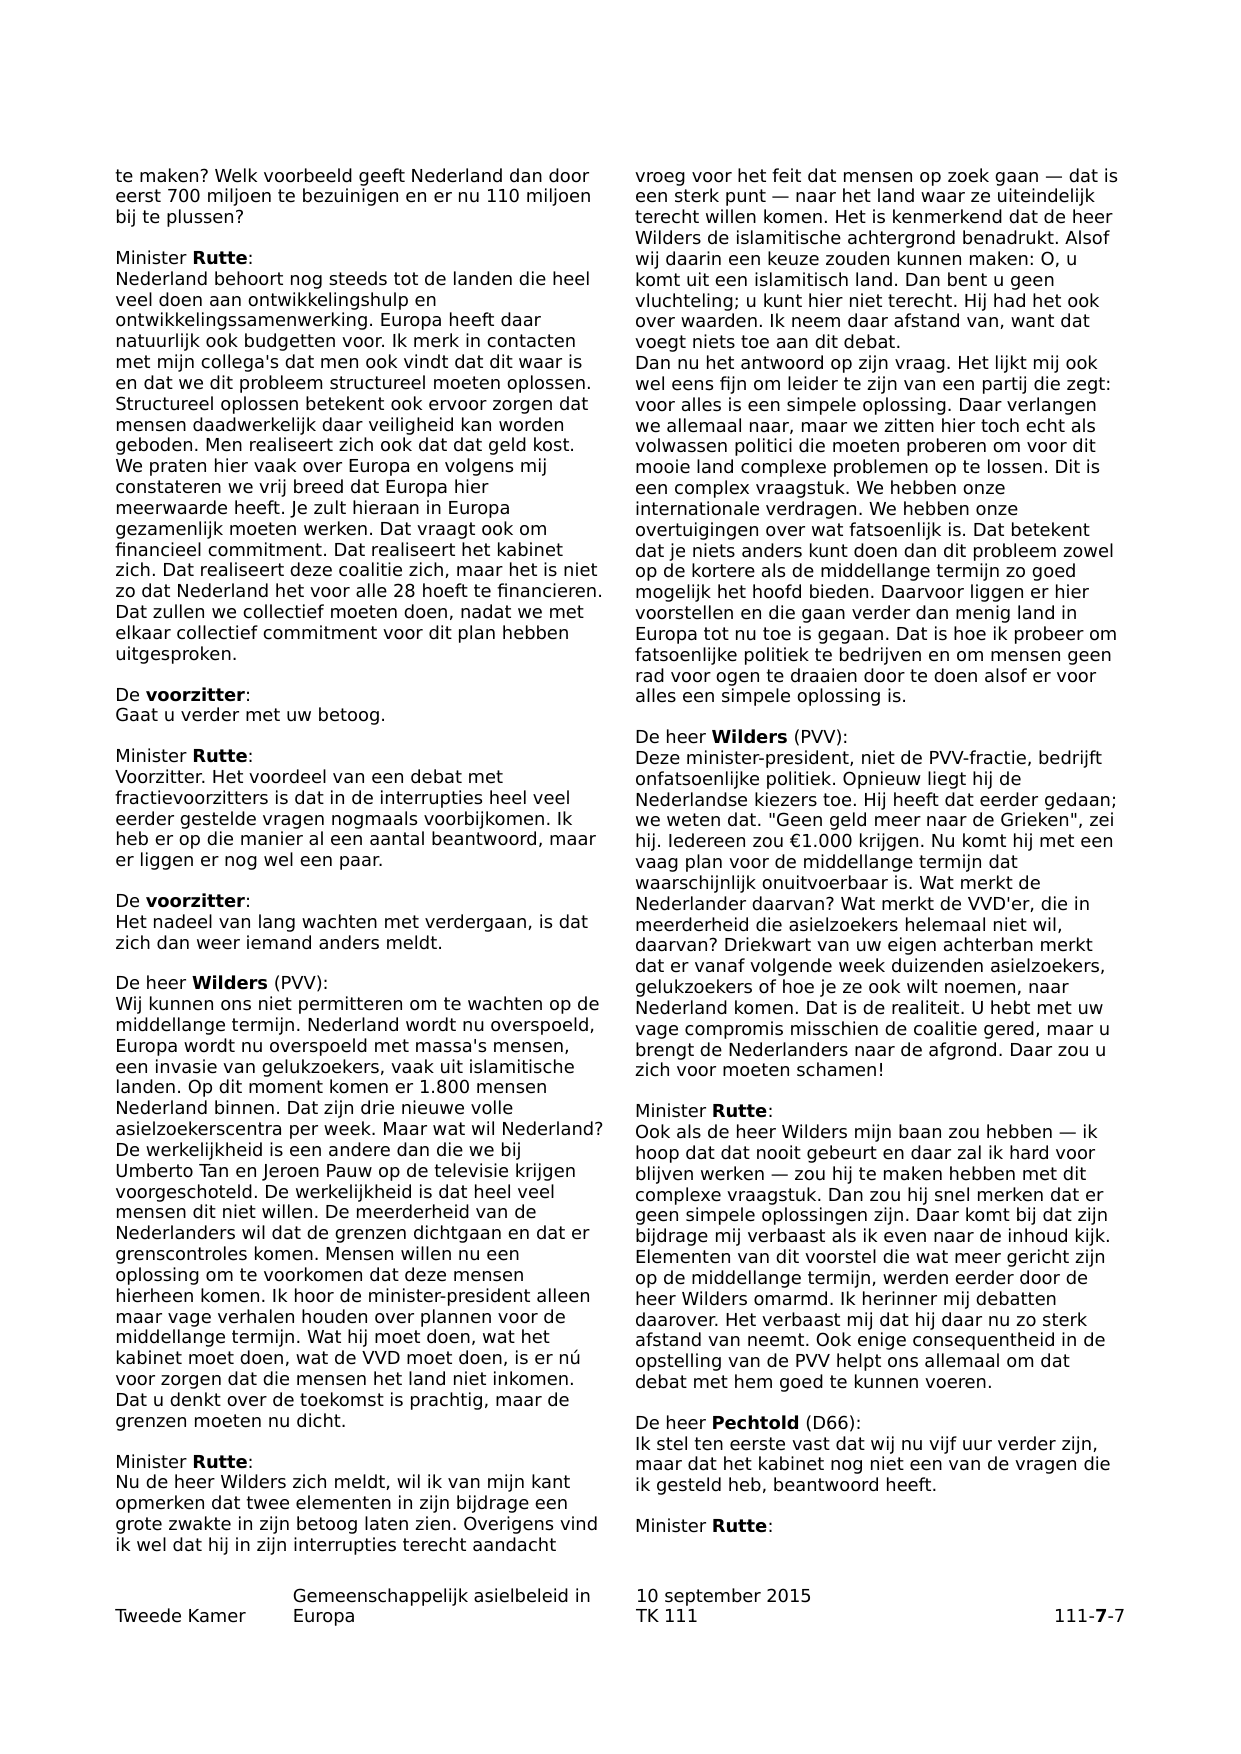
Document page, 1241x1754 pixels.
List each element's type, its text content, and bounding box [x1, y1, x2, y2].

text Minister Rutte: [115, 248, 605, 268]
text Minister Rutte: [635, 1101, 1125, 1122]
text Deze minister-president, niet de PVV-fractie, bedrijft onfatsoenlijke politiek. Opnieuw liegt hij de Nederlandse kiezers toe. Hij heeft dat eerder gedaan; we weten dat. "Geen geld meer naar de Grieken", zei hij. Iedereen zou €1.000 krijgen. Nu komt hij met een vaag plan voor de middellange termijn dat waarschijnlijk onuitvoerbaar is. Wat merkt de Nederlander daarvan? Wat merkt de VVD'er, die in meerderheid die asielzoekers helemaal niet wil, daarvan? Driekwart van uw eigen achterban merkt dat er vanaf volgende week duizenden asielzoekers, gelukzoekers of hoe je ze ook wilt noemen, naar Nederland komen. Dat is de realiteit. U hebt met uw vage compromis misschien de coalitie gered, maar u brengt de Nederlanders naar de afgrond. Daar zou u zich voor moeten schamen! [635, 748, 1125, 1081]
text De heer Wilders (PVV): [115, 973, 605, 994]
text Gaat u verder met uw betoog. [115, 705, 605, 726]
text De heer Wilders (PVV): [635, 727, 1125, 748]
text De voorzitter: [115, 684, 605, 705]
text vroeg voor het feit dat mensen op zoek gaan — dat is een sterk punt — naar het land waar ze uiteindelijk terecht willen komen. Het is kenmerkend dat de heer Wilders de islamitische achtergrond benadrukt. Alsof wij daarin een keuze zouden kunnen maken: O, u komt uit een islamitisch land. Dan bent u geen vluchteling; u kunt hier niet terecht. Hij had het ook over waarden. Ik neem daar afstand van, want dat voegt niets toe aan dit debat. [635, 165, 1125, 353]
text Ik stel ten eerste vast dat wij nu vijf uur verder zijn, maar dat het kabinet nog niet een van de vragen die ik gesteld heb, beantwoord heeft. [635, 1433, 1125, 1496]
text Voorzitter. Het voordeel van een debat met fractievoorzitters is dat in de interrupties heel veel eerder gestelde vragen nogmaals voorbijkomen. Ik heb er op die manier al een aantal beantwoord, maar er liggen er nog wel een paar. [115, 767, 605, 871]
text Dan nu het antwoord op zijn vraag. Het lijkt mij ook wel eens fijn om leider te zijn van een partij die zegt: voor alles is een simpele oplossing. Daar verlangen we allemaal naar, maar we zitten hier toch echt als volwassen politici die moeten proberen om voor dit mooie land complexe problemen op te lossen. Dit is een complex vraagstuk. We hebben onze internationale verdragen. We hebben onze overtuigingen over wat fatsoenlijk is. Dat betekent dat je niets anders kunt doen dan dit probleem zowel op de kortere als de middellange termijn zo goed mogelijk het hoofd bieden. Daarvoor liggen er hier voorstellen en die gaan verder dan menig land in Europa tot nu toe is gegaan. Dat is hoe ik probeer om fatsoenlijke politiek te bedrijven en om mensen geen rad voor ogen te draaien door te doen alsof er voor alles een simpele oplossing is. [635, 353, 1125, 707]
text Minister Rutte: [635, 1516, 1125, 1537]
text Minister Rutte: [115, 746, 605, 767]
text Minister Rutte: [115, 1451, 605, 1472]
text Nederland behoort nog steeds tot de landen die heel veel doen aan ontwikkelingshulp en ontwikkelingssamenwerking. Europa heeft daar natuurlijk ook budgetten voor. Ik merk in contacten met mijn collega's dat men ook vindt dat dit waar is en dat we dit probleem structureel moeten oplossen. Structureel oplossen betekent ook ervoor zorgen dat mensen daadwerkelijk daar veiligheid kan worden geboden. Men realiseert zich ook dat dat geld kost. We praten hier vaak over Europa en volgens mij constateren we vrij breed dat Europa hier meerwaarde heeft. Je zult hieraan in Europa gezamenlijk moeten werken. Dat vraagt ook om financieel commitment. Dat realiseert het kabinet zich. Dat realiseert deze coalitie zich, maar het is niet zo dat Nederland het voor alle 28 hoeft te financieren. Dat zullen we collectief moeten doen, nadat we met elkaar collectief commitment voor dit plan hebben uitgesproken. [115, 268, 605, 664]
text te maken? Welk voorbeeld geeft Nederland dan door eerst 700 miljoen te bezuinigen en er nu 110 miljoen bij te plussen? [115, 165, 605, 228]
text De heer Pechtold (D66): [635, 1413, 1125, 1433]
text Het nadeel van lang wachten met verdergaan, is dat zich dan weer iemand anders meldt. [115, 912, 605, 953]
text Wij kunnen ons niet permitteren om te wachten op de middellange termijn. Nederland wordt nu overspoeld, Europa wordt nu overspoeld met massa's mensen, een invasie van gelukzoekers, vaak uit islamitische landen. Op dit moment komen er 1.800 mensen Nederland binnen. Dat zijn drie nieuwe volle asielzoekerscentra per week. Maar wat wil Nederland? De werkelijkheid is een andere dan die we bij Umberto Tan en Jeroen Pauw op de televisie krijgen voorgeschoteld. De werkelijkheid is dat heel veel mensen dit niet willen. De meerderheid van de Nederlanders wil dat de grenzen dichtgaan en dat er grenscontroles komen. Mensen willen nu een oplossing om te voorkomen dat deze mensen hierheen komen. Ik hoor de minister-president alleen maar vage verhalen houden over plannen voor de middellange termijn. Wat hij moet doen, wat het kabinet moet doen, wat de VVD moet doen, is er nú voor zorgen dat die mensen het land niet inkomen. Dat u denkt over de toekomst is prachtig, maar de grenzen moeten nu dicht. [115, 994, 605, 1431]
text Nu de heer Wilders zich meldt, wil ik van mijn kant opmerken dat twee elementen in zijn bijdrage een grote zwakte in zijn betoog laten zien. Overigens vind ik wel dat hij in zijn interrupties terecht aandacht [115, 1472, 605, 1556]
text Ook als de heer Wilders mijn baan zou hebben — ik hoop dat dat nooit gebeurt en daar zal ik hard voor blijven werken — zou hij te maken hebben met dit complexe vraagstuk. Dan zou hij snel merken dat er geen simpele oplossingen zijn. Daar komt bij dat zijn bijdrage mij verbaast als ik even naar de inhoud kijk. Elementen van dit voorstel die wat meer gericht zijn op de middellange termijn, werden eerder door de heer Wilders omarmd. Ik herinner mij debatten daarover. Het verbaast mij dat hij daar nu zo sterk afstand van neemt. Ook enige consequentheid in de opstelling van de PVV helpt ons allemaal om dat debat met hem goed te kunnen voeren. [635, 1122, 1125, 1393]
text De voorzitter: [115, 891, 605, 912]
